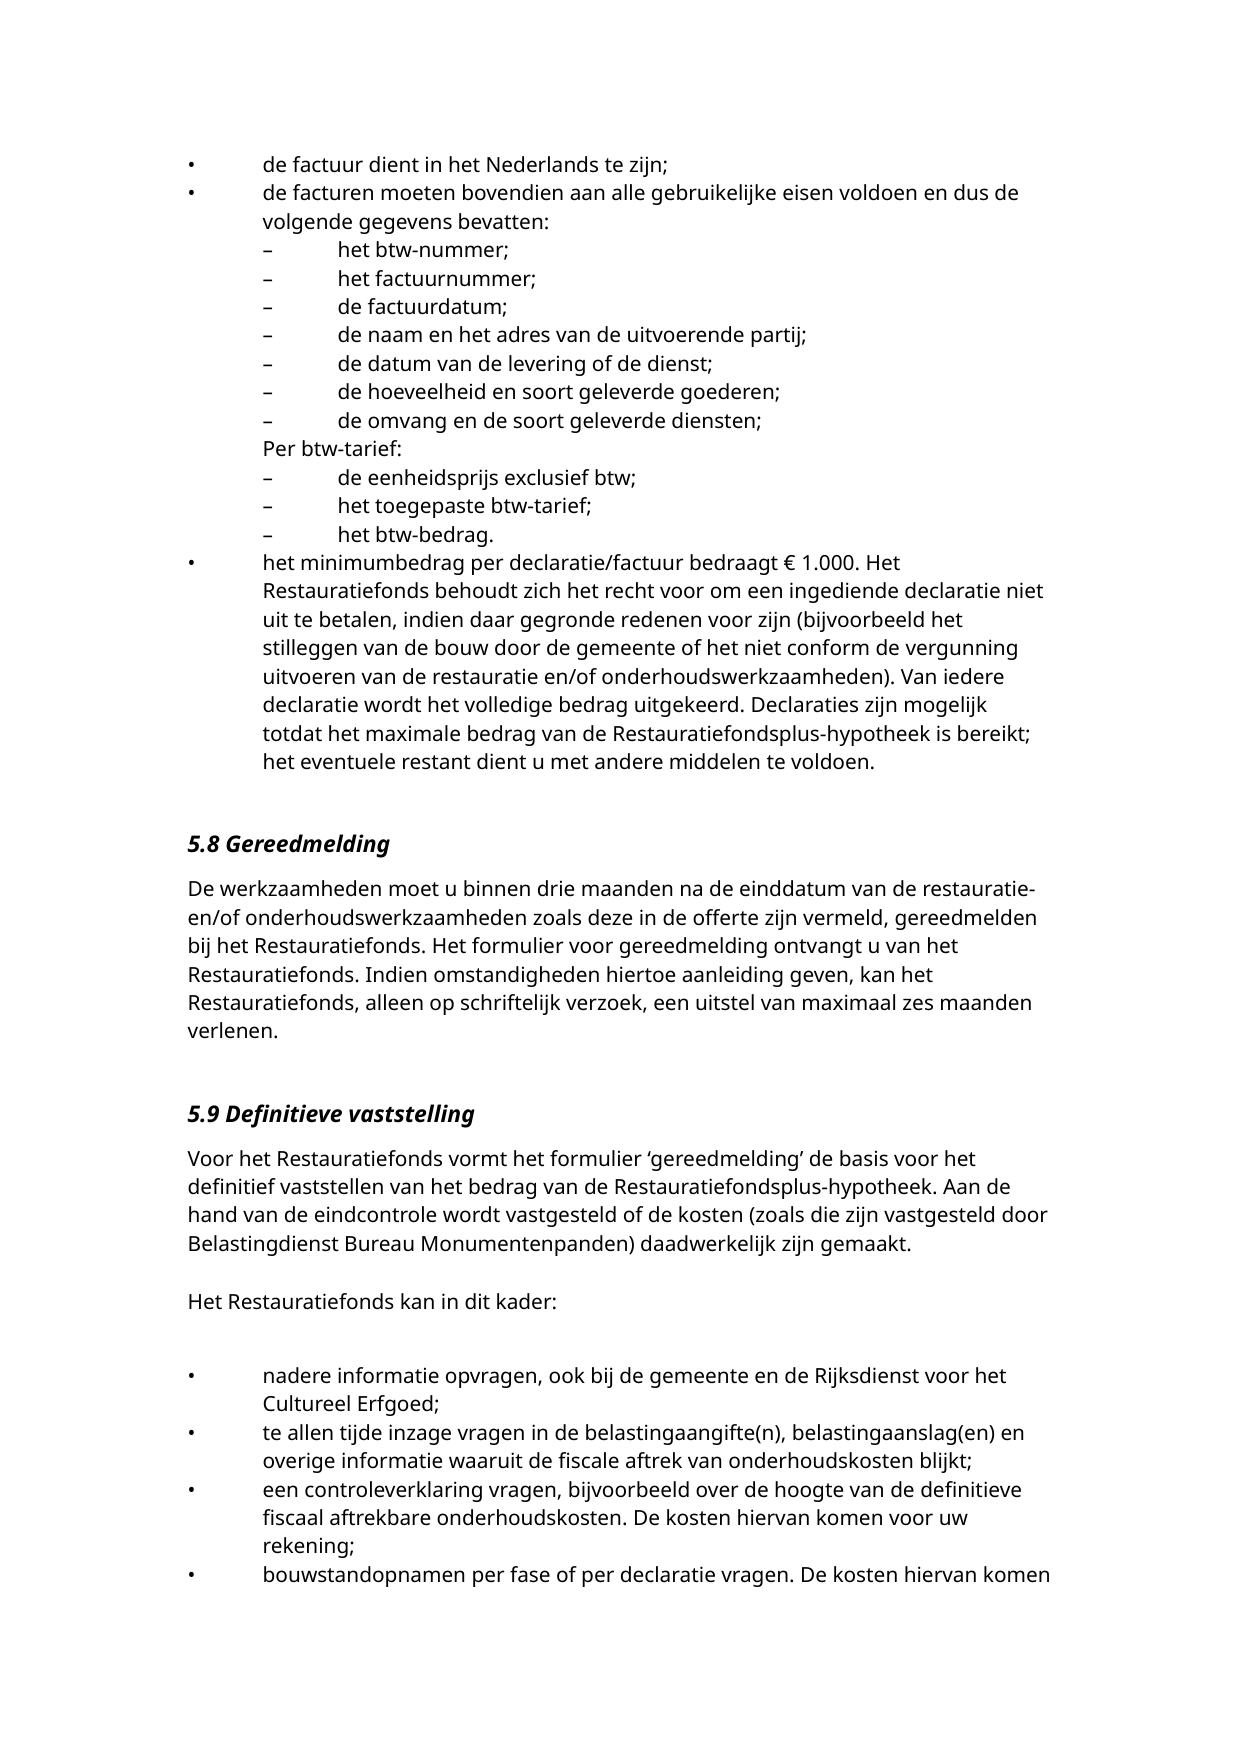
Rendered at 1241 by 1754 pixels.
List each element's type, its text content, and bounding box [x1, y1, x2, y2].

list een controleverklaring vragen, bijvoorbeeld over de hoogte van de definitieve fiscaal aftrekbare onderhoudskosten. De kosten hiervan komen voor uw rekening; [187, 1475, 1053, 1560]
text Het Restauratiefonds kan in dit kader: [187, 1287, 1053, 1316]
list de eenheidsprijs exclusief btw; [262, 463, 1053, 491]
list het toegepaste btw-tarief; [262, 491, 1053, 520]
list het btw-nummer; [262, 235, 1053, 264]
list nadere informatie opvragen, ook bij de gemeente en de Rijksdienst voor het Cultureel Erfgoed; [187, 1361, 1053, 1418]
list te allen tijde inzage vragen in de belastingaangifte(n), belastingaanslag(en) en overige informatie waaruit de fiscale aftrek van onderhoudskosten blijkt; [187, 1418, 1053, 1475]
list de hoeveelheid en soort geleverde goederen; [262, 377, 1053, 406]
subtitle 5.8 Gereedmelding [187, 828, 1053, 859]
subtitle 5.9 Definitieve vaststelling [187, 1097, 1053, 1129]
list Per btw-tarief: [187, 434, 1053, 463]
list de facturen moeten bovendien aan alle gebruikelijke eisen voldoen en dus de volgende gegevens bevatten: [187, 178, 1053, 235]
list het factuurnummer; [262, 264, 1053, 292]
list de factuur dient in het Nederlands te zijn; [187, 150, 1053, 178]
text Voor het Restauratiefonds vormt het formulier ‘gereedmelding’ de basis voor het definitief vaststellen van het bedrag van de Restauratiefondsplus-hypotheek. Aan de hand van de eindcontrole wordt vastgesteld of de kosten (zoals die zijn vastgesteld door Belastingdienst Bureau Monumentenpanden) daadwerkelijk zijn gemaakt. [187, 1144, 1053, 1257]
list de factuurdatum; [262, 292, 1053, 321]
list de datum van de levering of de dienst; [262, 349, 1053, 377]
text De werkzaamheden moet u binnen drie maanden na de einddatum van de restauratie- en/of onderhoudswerkzaamheden zoals deze in de offerte zijn vermeld, gereedmelden bij het Restauratiefonds. Het formulier voor gereedmelding ontvangt u van het Restauratiefonds. Indien omstandigheden hiertoe aanleiding geven, kan het Restauratiefonds, alleen op schriftelijk verzoek, een uitstel van maximaal zes maanden verlenen. [187, 874, 1053, 1045]
list bouwstandopnamen per fase of per declaratie vragen. De kosten hiervan komen [187, 1560, 1053, 1588]
list het minimumbedrag per declaratie/factuur bedraagt € 1.000. Het Restauratiefonds behoudt zich het recht voor om een ingediende declaratie niet uit te betalen, indien daar gegronde redenen voor zijn (bijvoorbeeld het stilleggen van de bouw door de gemeente of het niet conform de vergunning uitvoeren van de restauratie en/of onderhoudswerkzaamheden). Van iedere declaratie wordt het volledige bedrag uitgekeerd. Declaraties zijn mogelijk totdat het maximale bedrag van de Restauratiefondsplus-hypotheek is bereikt; het eventuele restant dient u met andere middelen te voldoen. [187, 548, 1053, 776]
list de omvang en de soort geleverde diensten; [262, 406, 1053, 434]
list het btw-bedrag. [262, 520, 1053, 548]
list de naam en het adres van de uitvoerende partij; [262, 321, 1053, 349]
